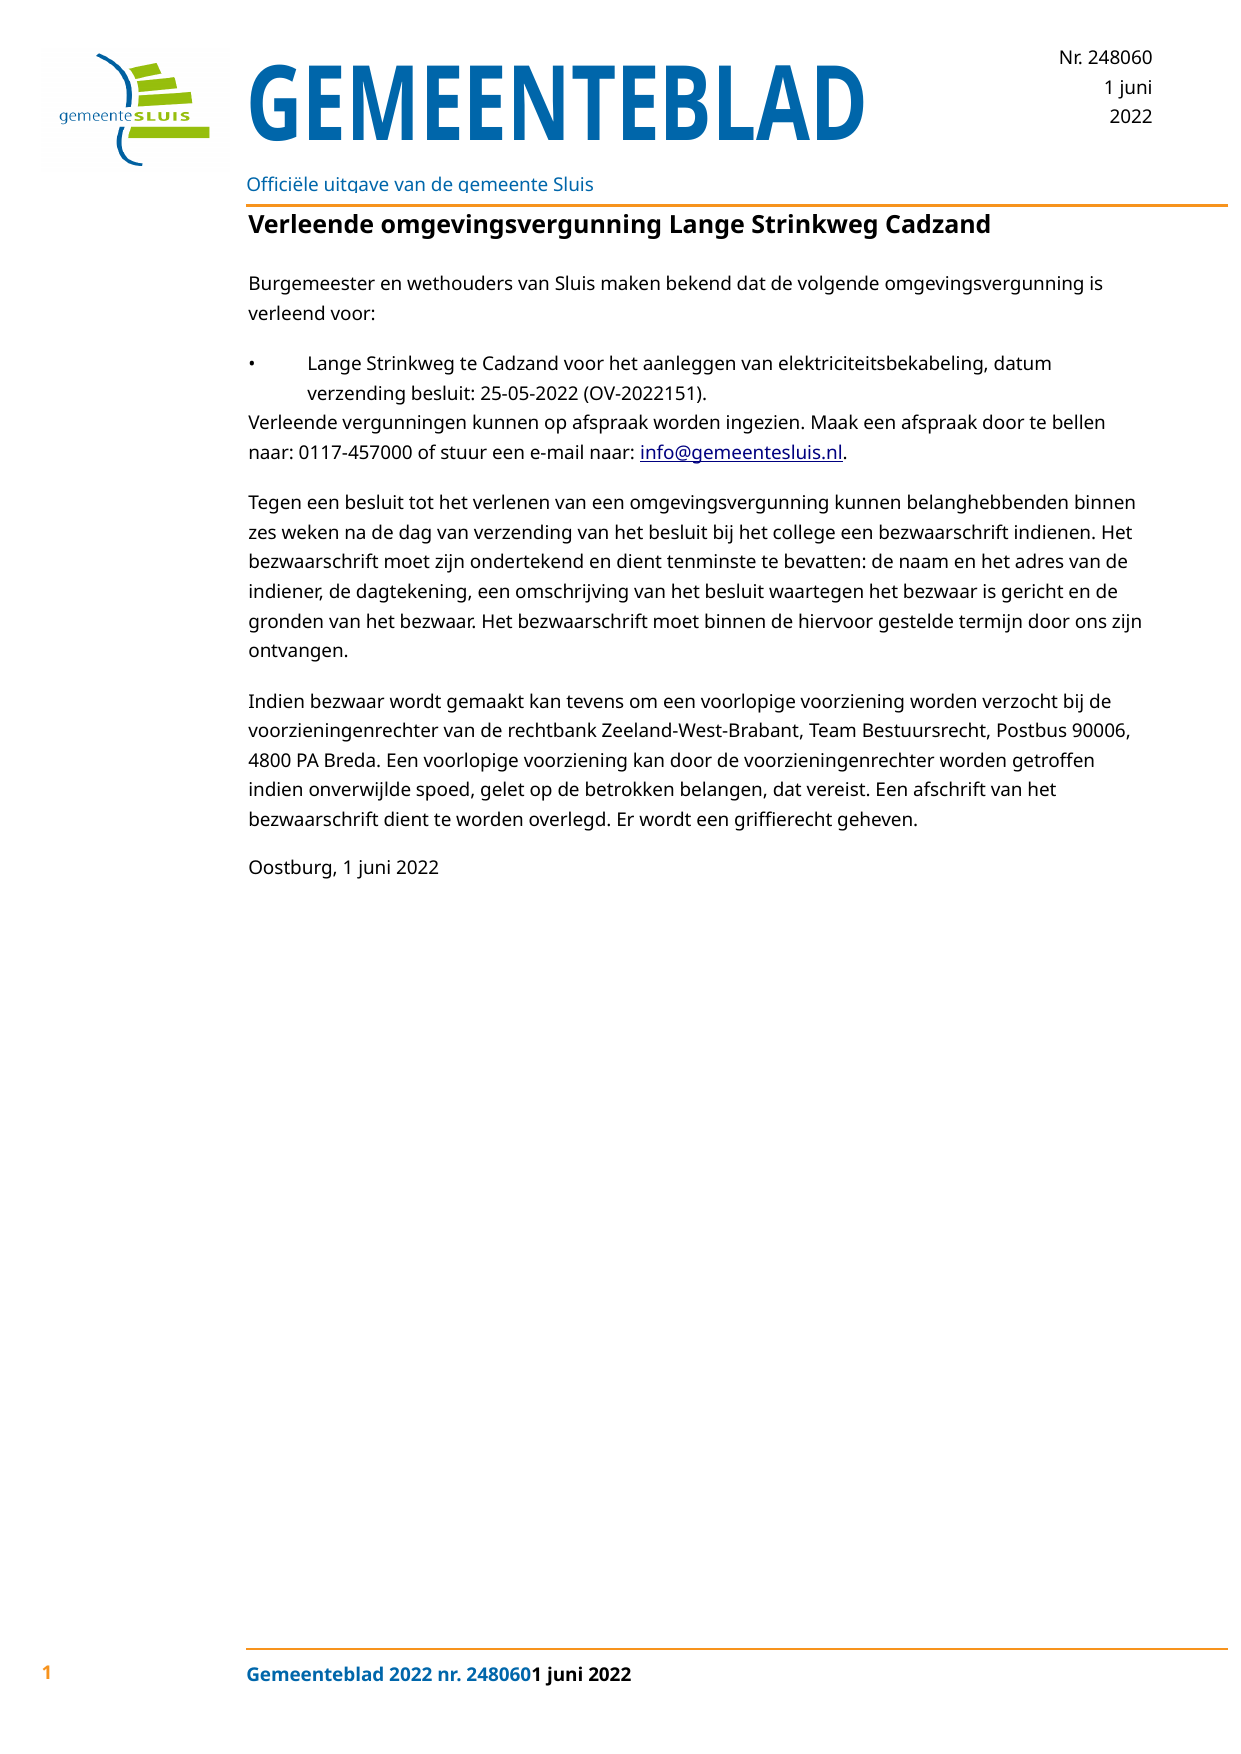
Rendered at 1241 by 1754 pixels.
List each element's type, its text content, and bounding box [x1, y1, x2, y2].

text Indien bezwaar wordt gemaakt kan tevens om een voorlopige voorziening worden verzocht bij de voorzieningenrechter van de rechtbank Zeeland-West-Brabant, Team Bestuursrecht, Postbus 90006, 4800 PA Breda. Een voorlopige voorziening kan door de voorzieningenrechter worden getroffen indien onverwijlde spoed, gelet op de betrokken belangen, dat vereist. Een afschrift van het bezwaarschrift dient te worden overlegd. Er wordt een griffierecht geheven. [248, 688, 1152, 832]
text Oostburg, 1 juni 2022 [248, 854, 1152, 880]
picture [41, 47, 231, 172]
list Lange Strinkweg te Cadzand voor het aanleggen van elektriciteitsbekabeling, datum verzending besluit: 25-05-2022 (OV-2022151). [248, 350, 1152, 406]
text Burgemeester en wethouders van Sluis maken bekend dat de volgende omgevingsvergunning is verleend voor: [248, 270, 1152, 326]
text Verleende vergunningen kunnen op afspraak worden ingezien. Maak een afspraak door te bellen naar: 0117-457000 of stuur een e-mail naar: info@gemeentesluis.nl. [248, 409, 1152, 465]
text Tegen een besluit tot het verlenen van een omgevingsvergunning kunnen belanghebbenden binnen zes weken na de dag van verzending van het besluit bij het college een bezwaarschrift indienen. Het bezwaarschrift moet zijn ondertekend en dient tenminste te bevatten: de naam en het adres van de indiener, de dagtekening, een omschrijving van het besluit waartegen het bezwaar is gericht en de gronden van het bezwaar. Het bezwaarschrift moet binnen de hiervoor gestelde termijn door ons zijn ontvangen. [248, 489, 1152, 663]
text Verleende omgevingsvergunning Lange Strinkweg Cadzand [248, 207, 1152, 241]
